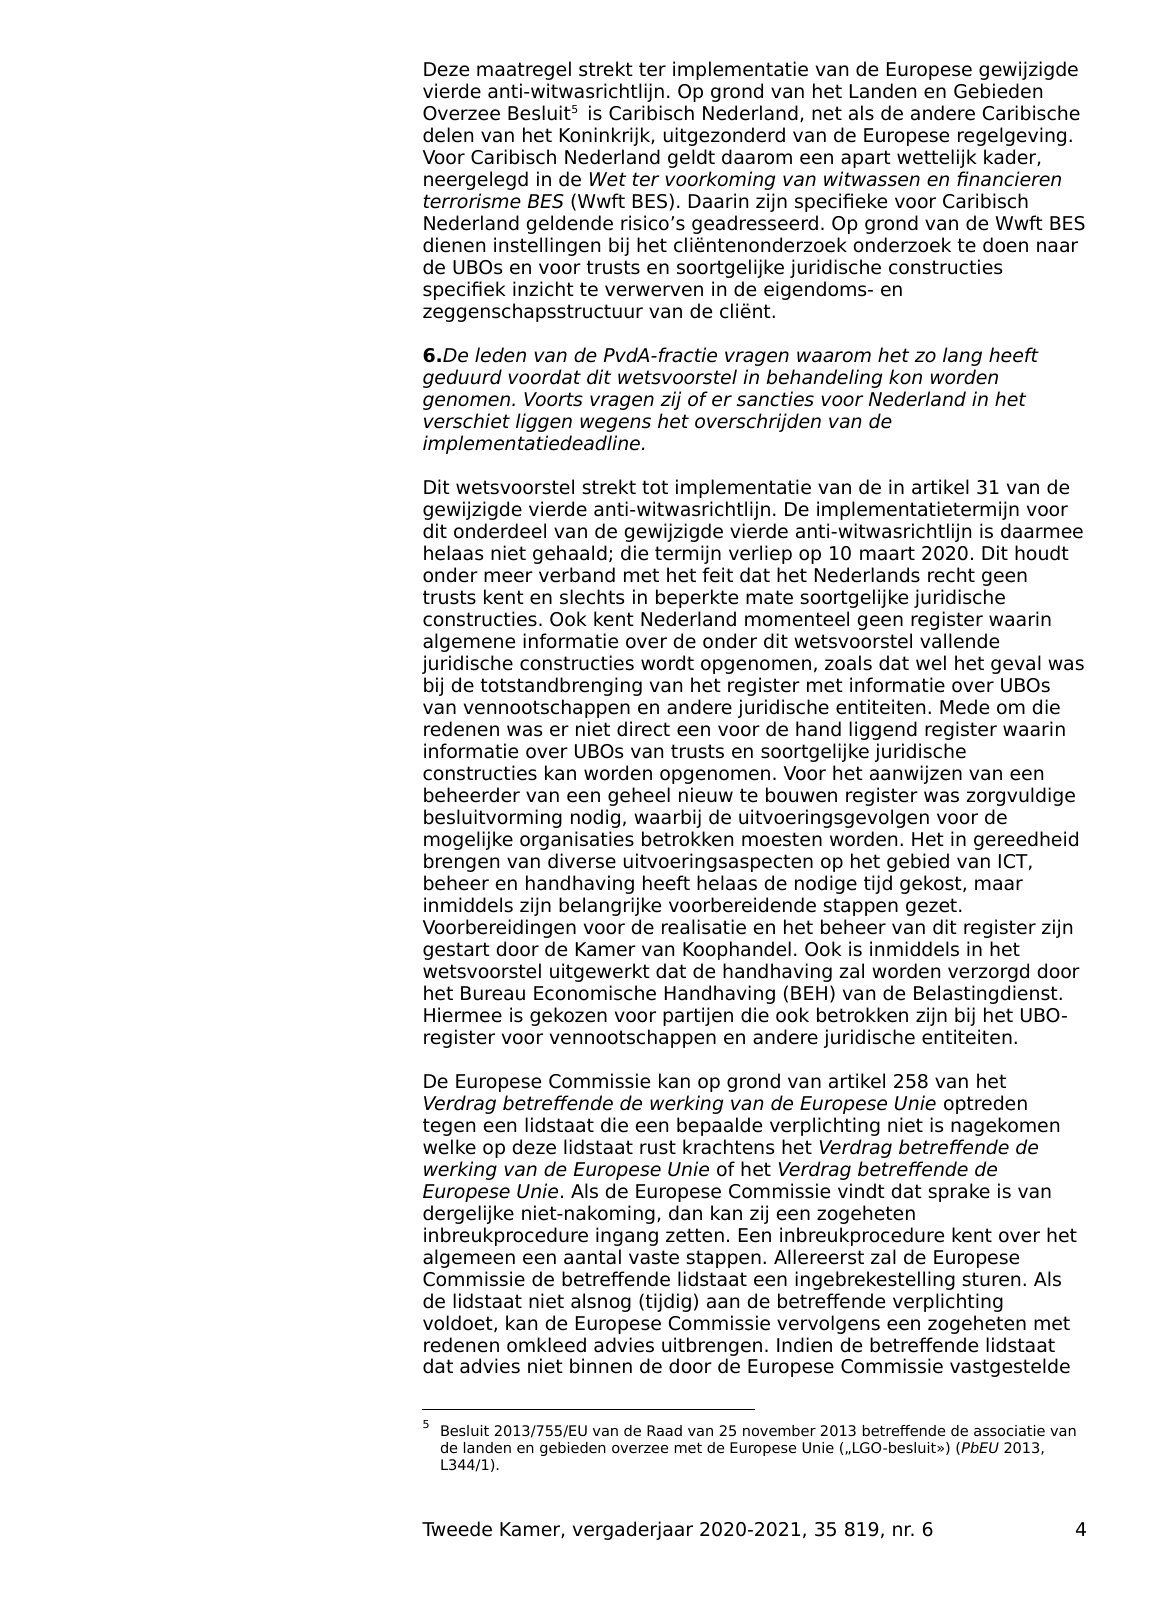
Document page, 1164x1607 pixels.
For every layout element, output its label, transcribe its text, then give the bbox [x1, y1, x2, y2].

text 6.De leden van de PvdA-fractie vragen waarom het zo lang heeft geduurd voordat dit wetsvoorstel in behandeling kon worden genomen. Voorts vragen zij of er sancties voor Nederland in het verschiet liggen wegens het overschrijden van de implementatiedeadline. [422, 345, 1087, 455]
text Besluit 2013/755/EU van de Raad van 25 november 2013 betreffende de associatie van de landen en gebieden overzee met de Europese Unie („LGO-besluit») (PbEU 2013, L344/1). [422, 1418, 1087, 1474]
text Dit wetsvoorstel strekt tot implementatie van de in artikel 31 van de gewijzigde vierde anti-witwasrichtlijn. De implementatietermijn voor dit onderdeel van de gewijzigde vierde anti-witwasrichtlijn is daarmee helaas niet gehaald; die termijn verliep op 10 maart 2020. Dit houdt onder meer verband met het feit dat het Nederlands recht geen trusts kent en slechts in beperkte mate soortgelijke juridische constructies. Ook kent Nederland momenteel geen register waarin algemene informatie over de onder dit wetsvoorstel vallende juridische constructies wordt opgenomen, zoals dat wel het geval was bij de totstandbrenging van het register met informatie over UBOs van vennootschappen en andere juridische entiteiten. Mede om die redenen was er niet direct een voor de hand liggend register waarin informatie over UBOs van trusts en soortgelijke juridische constructies kan worden opgenomen. Voor het aanwijzen van een beheerder van een geheel nieuw te bouwen register was zorgvuldige besluitvorming nodig, waarbij de uitvoeringsgevolgen voor de mogelijke organisaties betrokken moesten worden. Het in gereedheid brengen van diverse uitvoeringsaspecten op het gebied van ICT, beheer en handhaving heeft helaas de nodige tijd gekost, maar inmiddels zijn belangrijke voorbereidende stappen gezet. Voorbereidingen voor de realisatie en het beheer van dit register zijn gestart door de Kamer van Koophandel. Ook is inmiddels in het wetsvoorstel uitgewerkt dat de handhaving zal worden verzorgd door het Bureau Economische Handhaving (BEH) van de Belastingdienst. Hiermee is gekozen voor partijen die ook betrokken zijn bij het UBO-register voor vennootschappen en andere juridische entiteiten. [422, 477, 1087, 1048]
text Deze maatregel strekt ter implementatie van de Europese gewijzigde vierde anti-witwasrichtlijn. Op grond van het Landen en Gebieden Overzee Besluit is Caribisch Nederland, net als de andere Caribische delen van het Koninkrijk, uitgezonderd van de Europese regelgeving. Voor Caribisch Nederland geldt daarom een apart wettelijk kader, neergelegd in de Wet ter voorkoming van witwassen en financieren terrorisme BES (Wwft BES). Daarin zijn specifieke voor Caribisch Nederland geldende risico’s geadresseerd. Op grond van de Wwft BES dienen instellingen bij het cliëntenonderzoek onderzoek te doen naar de UBOs en voor trusts en soortgelijke juridische constructies specifiek inzicht te verwerven in de eigendoms- en zeggenschapsstructuur van de cliënt. [422, 59, 1087, 323]
text De Europese Commissie kan op grond van artikel 258 van het Verdrag betreffende de werking van de Europese Unie optreden tegen een lidstaat die een bepaalde verplichting niet is nagekomen welke op deze lidstaat rust krachtens het Verdrag betreffende de werking van de Europese Unie of het Verdrag betreffende de Europese Unie. Als de Europese Commissie vindt dat sprake is van dergelijke niet-nakoming, dan kan zij een zogeheten inbreukprocedure ingang zetten. Een inbreukprocedure kent over het algemeen een aantal vaste stappen. Allereerst zal de Europese Commissie de betreffende lidstaat een ingebrekestelling sturen. Als de lidstaat niet alsnog (tijdig) aan de betreffende verplichting voldoet, kan de Europese Commissie vervolgens een zogeheten met redenen omkleed advies uitbrengen. Indien de betreffende lidstaat dat advies niet binnen de door de Europese Commissie vastgestelde [422, 1071, 1087, 1378]
